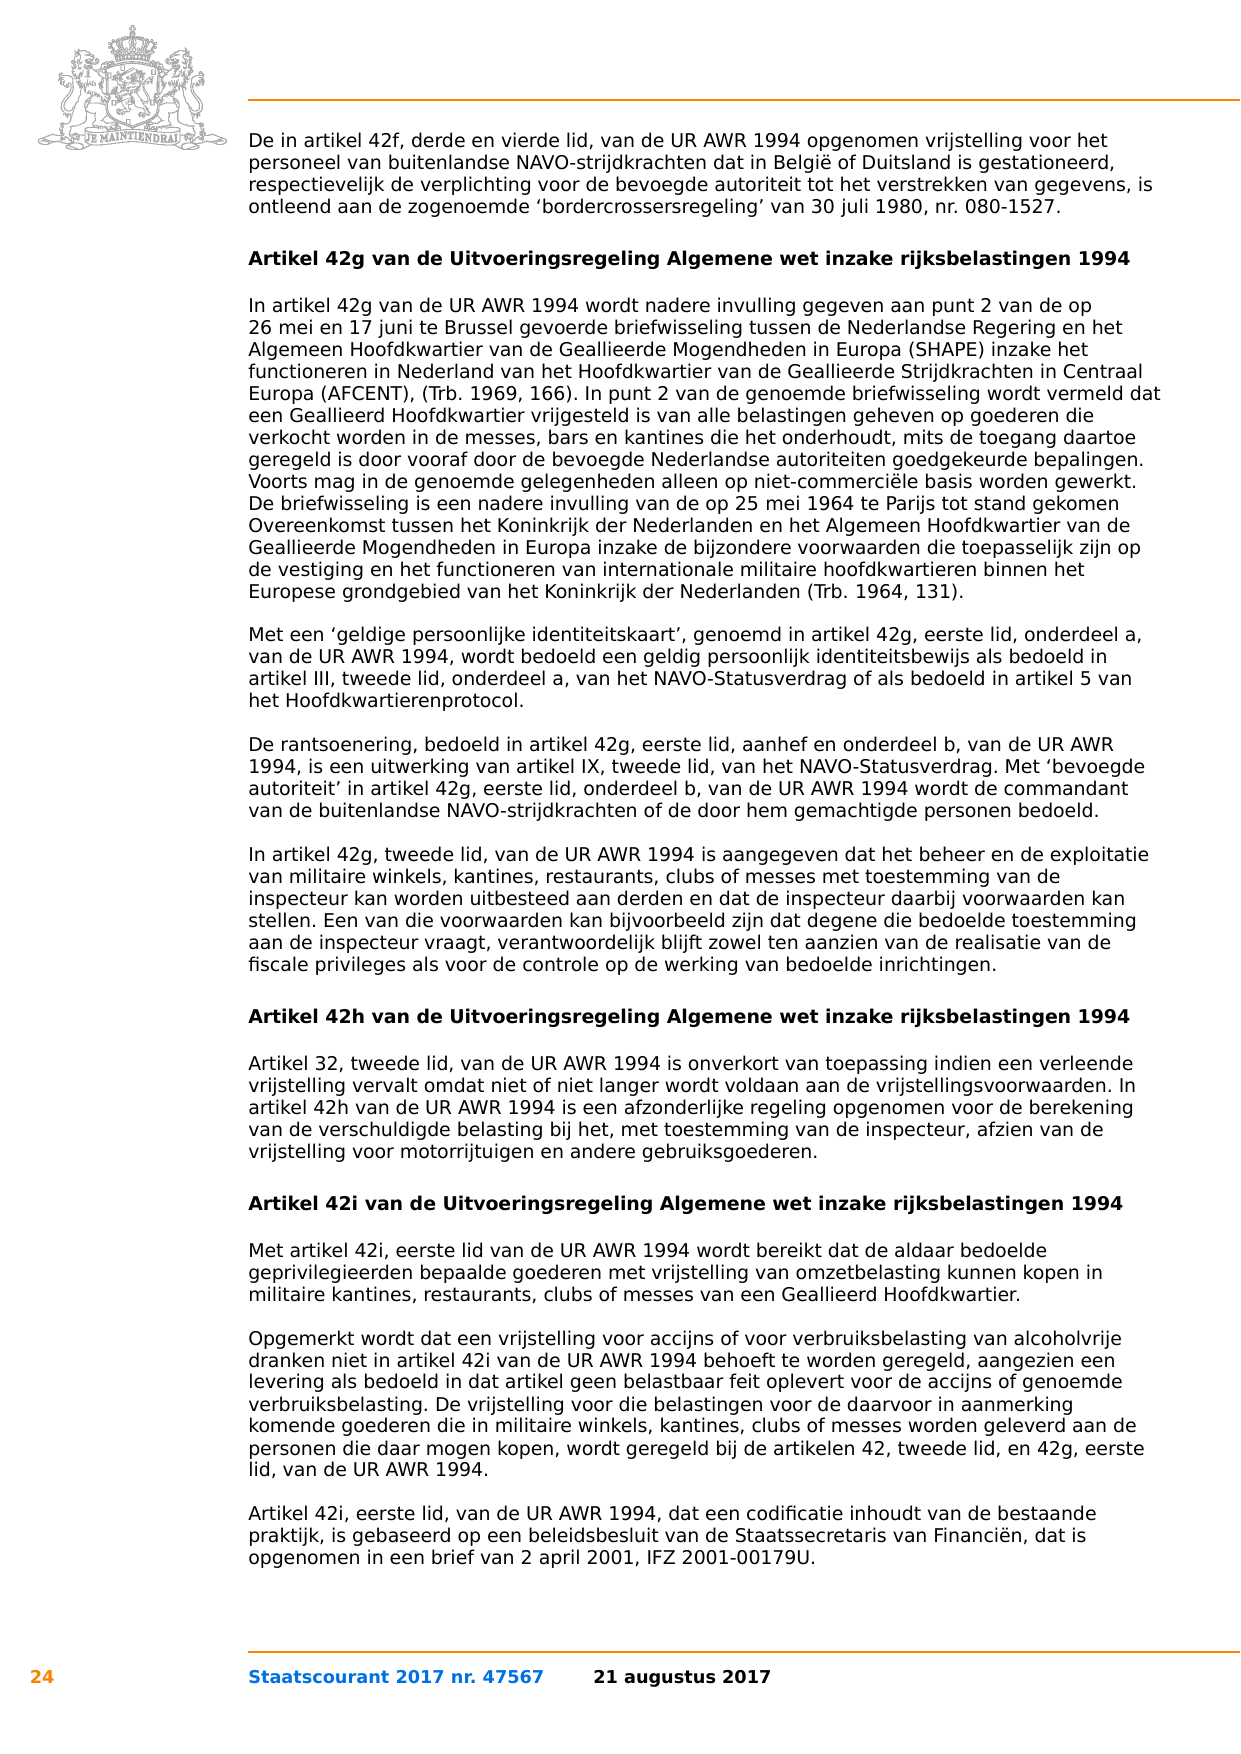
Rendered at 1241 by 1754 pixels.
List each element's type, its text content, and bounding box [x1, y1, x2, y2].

subtitle Artikel 42g van de Uitvoeringsregeling Algemene wet inzake rijksbelastingen 1994 [248, 248, 1163, 270]
text Artikel 42i, eerste lid, van de UR AWR 1994, dat een codificatie inhoudt van de bestaande praktijk, is gebaseerd op een beleidsbesluit van de Staatssecretaris van Financiën, dat is opgenomen in een brief van 2 april 2001, IFZ 2001-00179U. [248, 1503, 1163, 1569]
text Met artikel 42i, eerste lid van de UR AWR 1994 wordt bereikt dat de aldaar bedoelde geprivilegieerden bepaalde goederen met vrijstelling van omzetbelasting kunnen kopen in militaire kantines, restaurants, clubs of messes van een Geallieerd Hoofdkwartier. [248, 1240, 1163, 1306]
text In artikel 42g van de UR AWR 1994 wordt nadere invulling gegeven aan punt 2 van de op 26 mei en 17 juni te Brussel gevoerde briefwisseling tussen de Nederlandse Regering en het Algemeen Hoofdkwartier van de Geallieerde Mogendheden in Europa (SHAPE) inzake het functioneren in Nederland van het Hoofdkwartier van de Geallieerde Strijdkrachten in Centraal Europa (AFCENT), (Trb. 1969, 166). In punt 2 van de genoemde briefwisseling wordt vermeld dat een Geallieerd Hoofdkwartier vrijgesteld is van alle belastingen geheven op goederen die verkocht worden in de messes, bars en kantines die het onderhoudt, mits de toegang daartoe geregeld is door vooraf door de bevoegde Nederlandse autoriteiten goedgekeurde bepalingen. Voorts mag in de genoemde gelegenheden alleen op niet-commerciële basis worden gewerkt. De briefwisseling is een nadere invulling van de op 25 mei 1964 te Parijs tot stand gekomen Overeenkomst tussen het Koninkrijk der Nederlanden en het Algemeen Hoofdkwartier van de Geallieerde Mogendheden in Europa inzake de bijzondere voorwaarden die toepasselijk zijn op de vestiging en het functioneren van internationale militaire hoofdkwartieren binnen het Europese grondgebied van het Koninkrijk der Nederlanden (Trb. 1964, 131). [248, 295, 1163, 602]
picture [38, 25, 227, 150]
text In artikel 42g, tweede lid, van de UR AWR 1994 is aangegeven dat het beheer en de exploitatie van militaire winkels, kantines, restaurants, clubs of messes met toestemming van de inspecteur kan worden uitbesteed aan derden en dat de inspecteur daarbij voorwaarden kan stellen. Een van die voorwaarden kan bijvoorbeeld zijn dat degene die bedoelde toestemming aan de inspecteur vraagt, verantwoordelijk blijft zowel ten aanzien van de realisatie van de fiscale privileges als voor de controle op de werking van bedoelde inrichtingen. [248, 844, 1163, 976]
text Opgemerkt wordt dat een vrijstelling voor accijns of voor verbruiksbelasting van alcoholvrije dranken niet in artikel 42i van de UR AWR 1994 behoeft te worden geregeld, aangezien een levering als bedoeld in dat artikel geen belastbaar feit oplevert voor de accijns of genoemde verbruiksbelasting. De vrijstelling voor die belastingen voor de daarvoor in aanmerking komende goederen die in militaire winkels, kantines, clubs of messes worden geleverd aan de personen die daar mogen kopen, wordt geregeld bij de artikelen 42, tweede lid, en 42g, eerste lid, van de UR AWR 1994. [248, 1327, 1163, 1481]
subtitle Artikel 42h van de Uitvoeringsregeling Algemene wet inzake rijksbelastingen 1994 [248, 1006, 1163, 1028]
subtitle Artikel 42i van de Uitvoeringsregeling Algemene wet inzake rijksbelastingen 1994 [248, 1193, 1163, 1215]
text De in artikel 42f, derde en vierde lid, van de UR AWR 1994 opgenomen vrijstelling voor het personeel van buitenlandse NAVO-strijdkrachten dat in België of Duitsland is gestationeerd, respectievelijk de verplichting voor de bevoegde autoriteit tot het verstrekken van gegevens, is ontleend aan de zogenoemde ‘bordercrossersregeling’ van 30 juli 1980, nr. 080-1527. [248, 130, 1163, 218]
text Artikel 32, tweede lid, van de UR AWR 1994 is onverkort van toepassing indien een verleende vrijstelling vervalt omdat niet of niet langer wordt voldaan aan de vrijstellingsvoorwaarden. In artikel 42h van de UR AWR 1994 is een afzonderlijke regeling opgenomen voor de berekening van de verschuldigde belasting bij het, met toestemming van de inspecteur, afzien van de vrijstelling voor motorrijtuigen en andere gebruiksgoederen. [248, 1053, 1163, 1163]
text De rantsoenering, bedoeld in artikel 42g, eerste lid, aanhef en onderdeel b, van de UR AWR 1994, is een uitwerking van artikel IX, tweede lid, van het NAVO-Statusverdrag. Met ‘bevoegde autoriteit’ in artikel 42g, eerste lid, onderdeel b, van de UR AWR 1994 wordt de commandant van de buitenlandse NAVO-strijdkrachten of de door hem gemachtigde personen bedoeld. [248, 734, 1163, 822]
text Met een ‘geldige persoonlijke identiteitskaart’, genoemd in artikel 42g, eerste lid, onderdeel a, van de UR AWR 1994, wordt bedoeld een geldig persoonlijk identiteitsbewijs als bedoeld in artikel III, tweede lid, onderdeel a, van het NAVO-Statusverdrag of als bedoeld in artikel 5 van het Hoofdkwartierenprotocol. [248, 624, 1163, 712]
